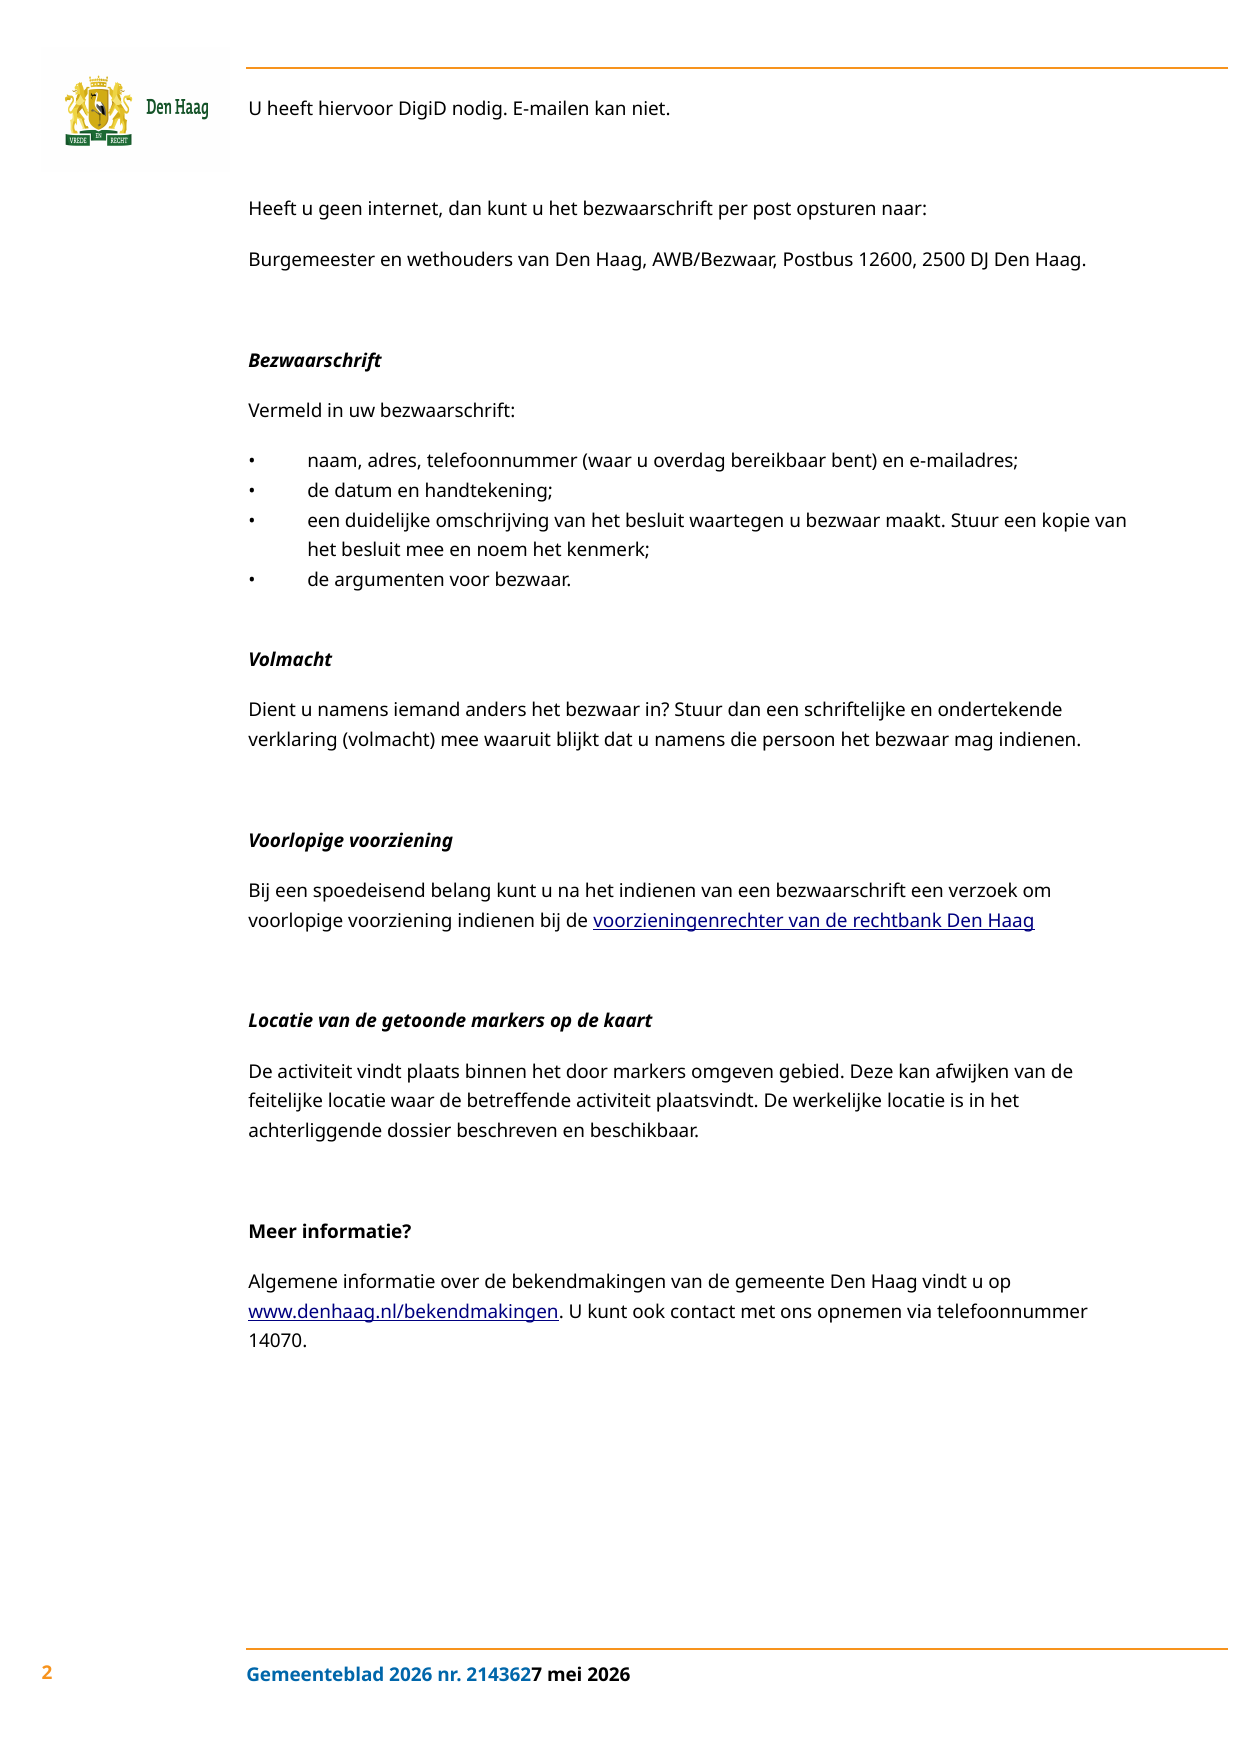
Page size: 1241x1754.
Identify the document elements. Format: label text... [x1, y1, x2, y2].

list naam, adres, telefoonnummer (waar u overdag bereikbaar bent) en e-mailadres; [248, 448, 1152, 473]
list een duidelijke omschrijving van het besluit waartegen u bezwaar maakt. Stuur een kopie van het besluit mee en noem het kenmerk; [248, 507, 1152, 562]
picture [41, 47, 231, 172]
text U heeft hiervoor DigiD nodig. E-mailen kan niet. [248, 95, 1152, 121]
text De activiteit vindt plaats binnen het door markers omgeven gebied. Deze kan afwijken van de feitelijke locatie waar de betreffende activiteit plaatsvindt. De werkelijke locatie is in het achterliggende dossier beschreven en beschikbaar. [248, 1058, 1152, 1143]
text Volmacht [248, 646, 1152, 672]
text Burgemeester en wethouders van Den Haag, AWB/Bezwaar, Postbus 12600, 2500 DJ Den Haag. [248, 246, 1152, 272]
list de datum en handtekening; [248, 477, 1152, 503]
text Meer informatie? [248, 1218, 1152, 1244]
text Locatie van de getoonde markers op de kaart [248, 1008, 1152, 1033]
text Bezwaarschrift [248, 347, 1152, 373]
text Voorlopige voorziening [248, 827, 1152, 853]
text Heeft u geen internet, dan kunt u het bezwaarschrift per post opsturen naar: [248, 196, 1152, 221]
text Dient u namens iemand anders het bezwaar in? Stuur dan een schriftelijke en ondertekende verklaring (volmacht) mee waaruit blijkt dat u namens die persoon het bezwaar mag indienen. [248, 696, 1152, 752]
list de argumenten voor bezwaar. [248, 566, 1152, 592]
text Bij een spoedeisend belang kunt u na het indienen van een bezwaarschrift een verzoek om voorlopige voorziening indienen bij de voorzieningenrechter van de rechtbank Den Haag [248, 877, 1152, 933]
text Vermeld in uw bezwaarschrift: [248, 397, 1152, 423]
text Algemene informatie over de bekendmakingen van de gemeente Den Haag vindt u op www.denhaag.nl/bekendmakingen. U kunt ook contact met ons opnemen via telefoonnummer 14070. [248, 1268, 1152, 1353]
